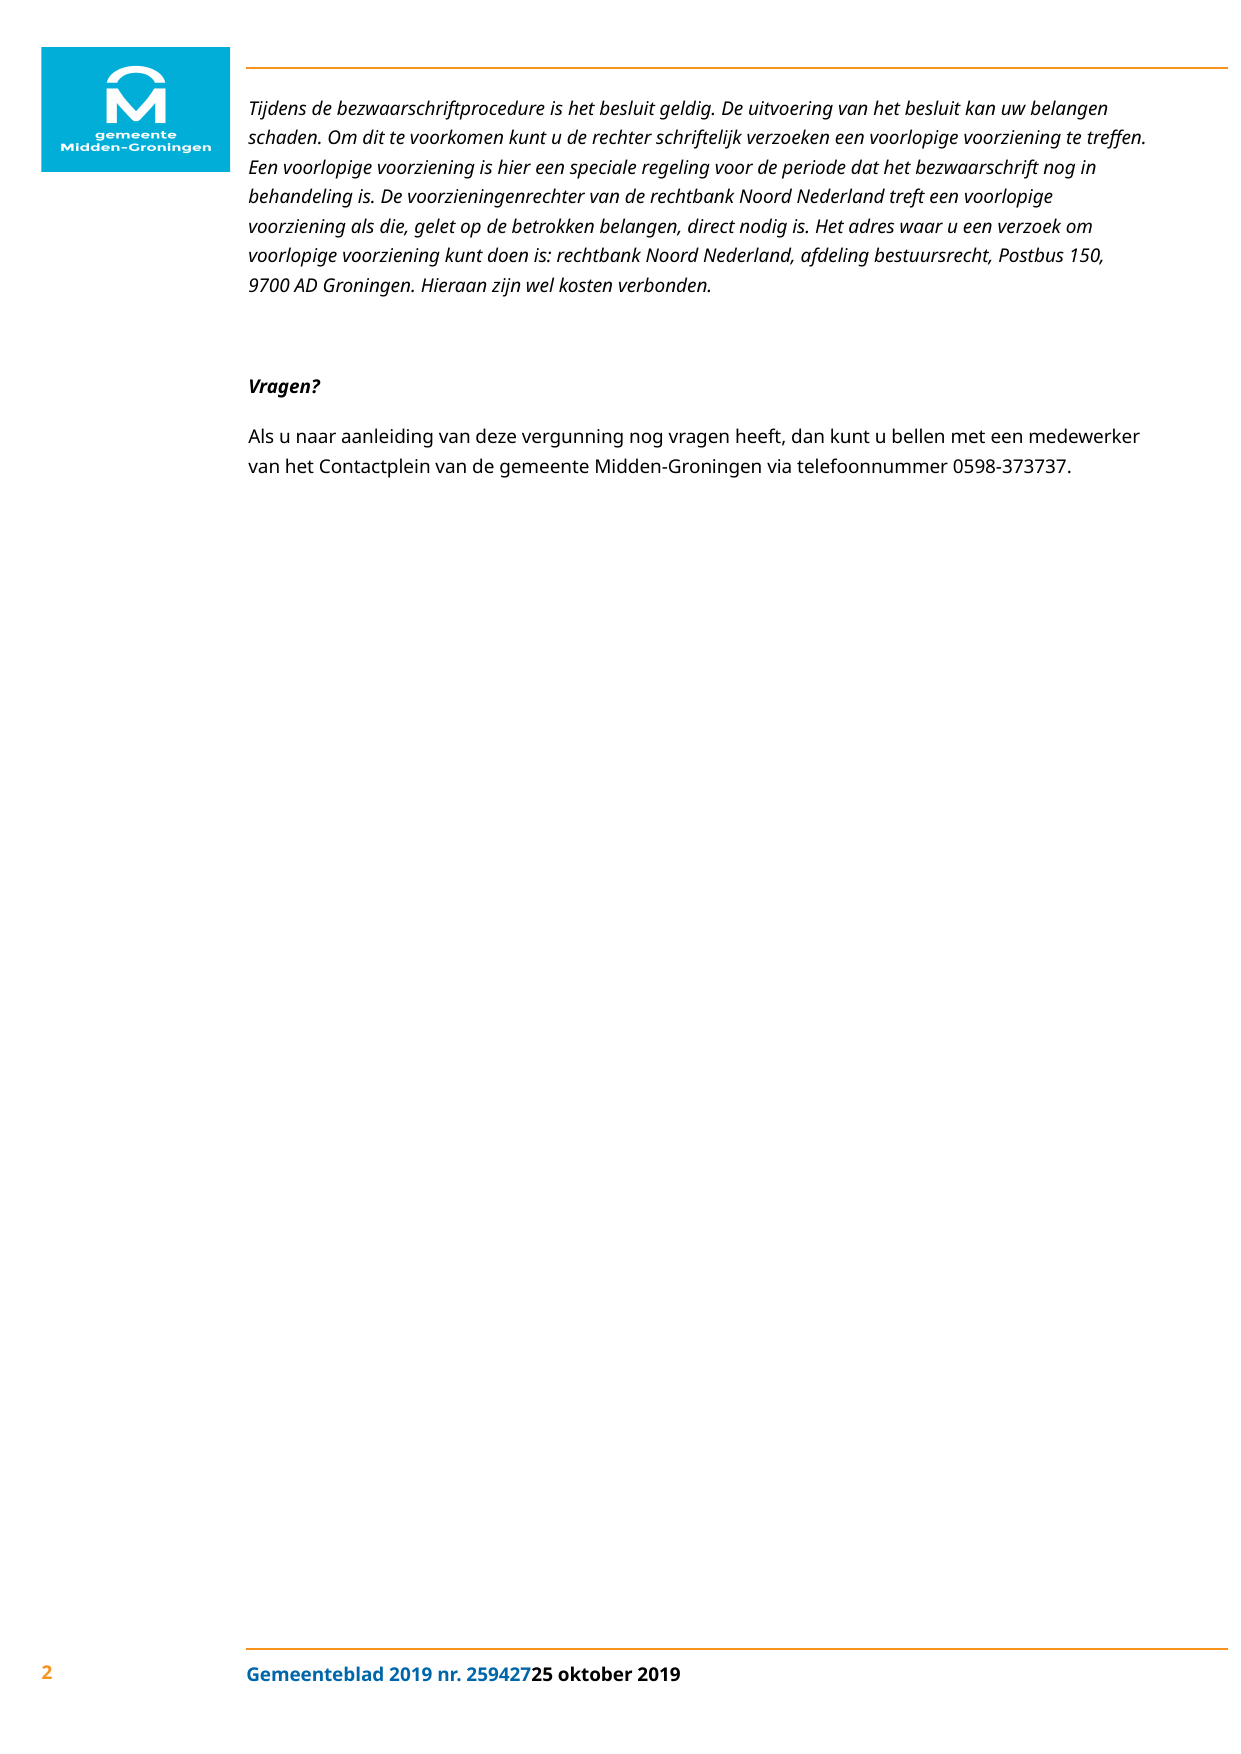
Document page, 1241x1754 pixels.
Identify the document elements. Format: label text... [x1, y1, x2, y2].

picture [107, 89, 165, 122]
text Tijdens de bezwaarschriftprocedure is het besluit geldig. De uitvoering van het besluit kan uw belangen schaden. Om dit te voorkomen kunt u de rechter schriftelijk verzoeken een voorlopige voorziening te treffen. Een voorlopige voorziening is hier een speciale regeling voor de periode dat het bezwaarschrift nog in behandeling is. De voorzieningenrechter van de rechtbank Noord Nederland treft een voorlopige voorziening als die, gelet op de betrokken belangen, direct nodig is. Het adres waar u een verzoek om voorlopige voorziening kunt doen is: rechtbank Noord Nederland, afdeling bestuursrecht, Postbus 150, 9700 AD Groningen. Hieraan zijn wel kosten verbonden. [248, 95, 1152, 298]
picture [184, 146, 190, 153]
text Vragen? [248, 373, 1152, 399]
picture [108, 66, 164, 82]
text Als u naar aanleiding van deze vergunning nog vragen heeft, dan kunt u bellen met een medewerker van het Contactplein van de gemeente Midden-Groningen via telefoonnummer 0598-373737. [248, 423, 1152, 479]
